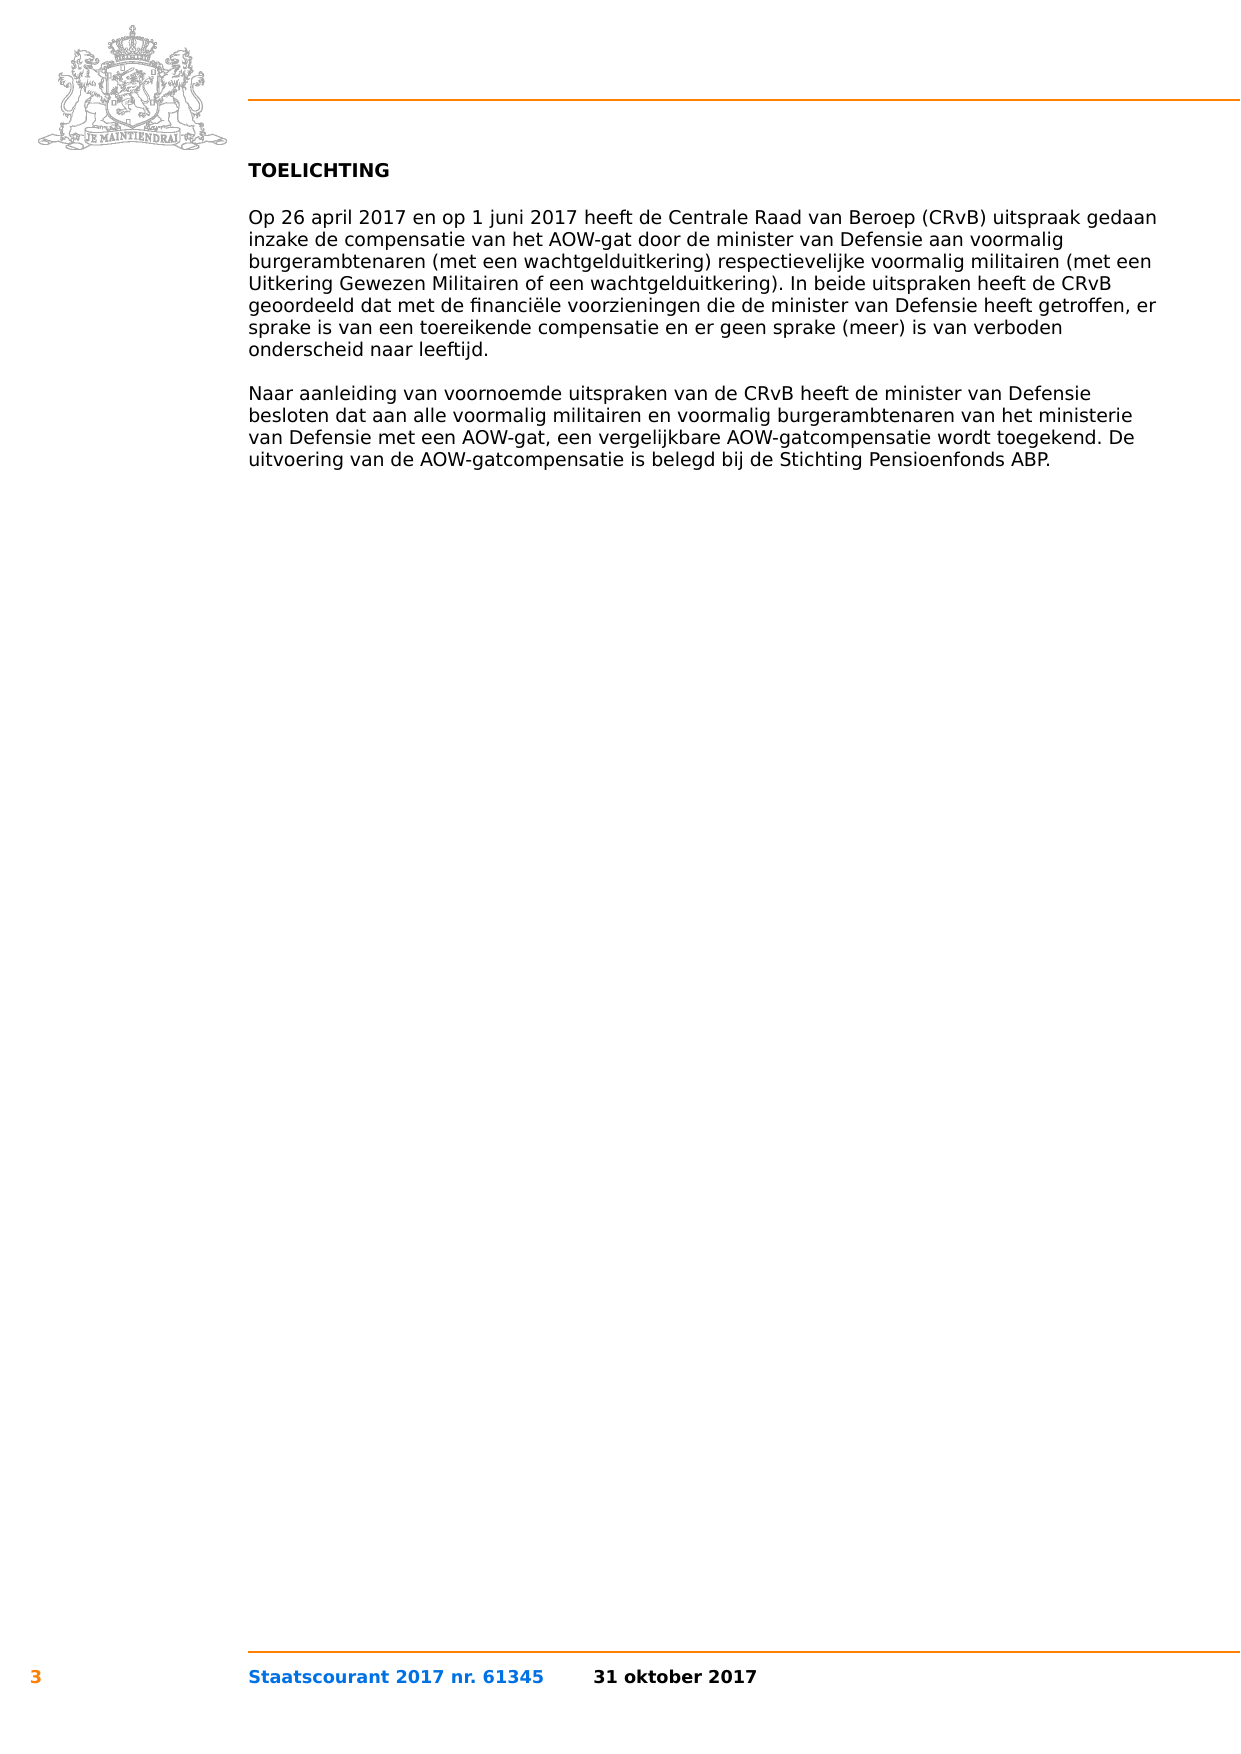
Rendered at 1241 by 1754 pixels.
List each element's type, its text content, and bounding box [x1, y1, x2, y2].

text Op 26 april 2017 en op 1 juni 2017 heeft de Centrale Raad van Beroep (CRvB) uitspraak gedaan inzake de compensatie van het AOW-gat door de minister van Defensie aan voormalig burgerambtenaren (met een wachtgelduitkering) respectievelijke voormalig militairen (met een Uitkering Gewezen Militairen of een wachtgelduitkering). In beide uitspraken heeft de CRvB geoordeeld dat met de financiële voorzieningen die de minister van Defensie heeft getroffen, er sprake is van een toereikende compensatie en er geen sprake (meer) is van verboden onderscheid naar leeftijd. [248, 207, 1163, 361]
subtitle TOELICHTING [248, 160, 1163, 182]
text Naar aanleiding van voornoemde uitspraken van de CRvB heeft de minister van Defensie besloten dat aan alle voormalig militairen en voormalig burgerambtenaren van het ministerie van Defensie met een AOW-gat, een vergelijkbare AOW-gatcompensatie wordt toegekend. De uitvoering van de AOW-gatcompensatie is belegd bij de Stichting Pensioenfonds ABP. [248, 383, 1163, 471]
picture [38, 25, 227, 150]
